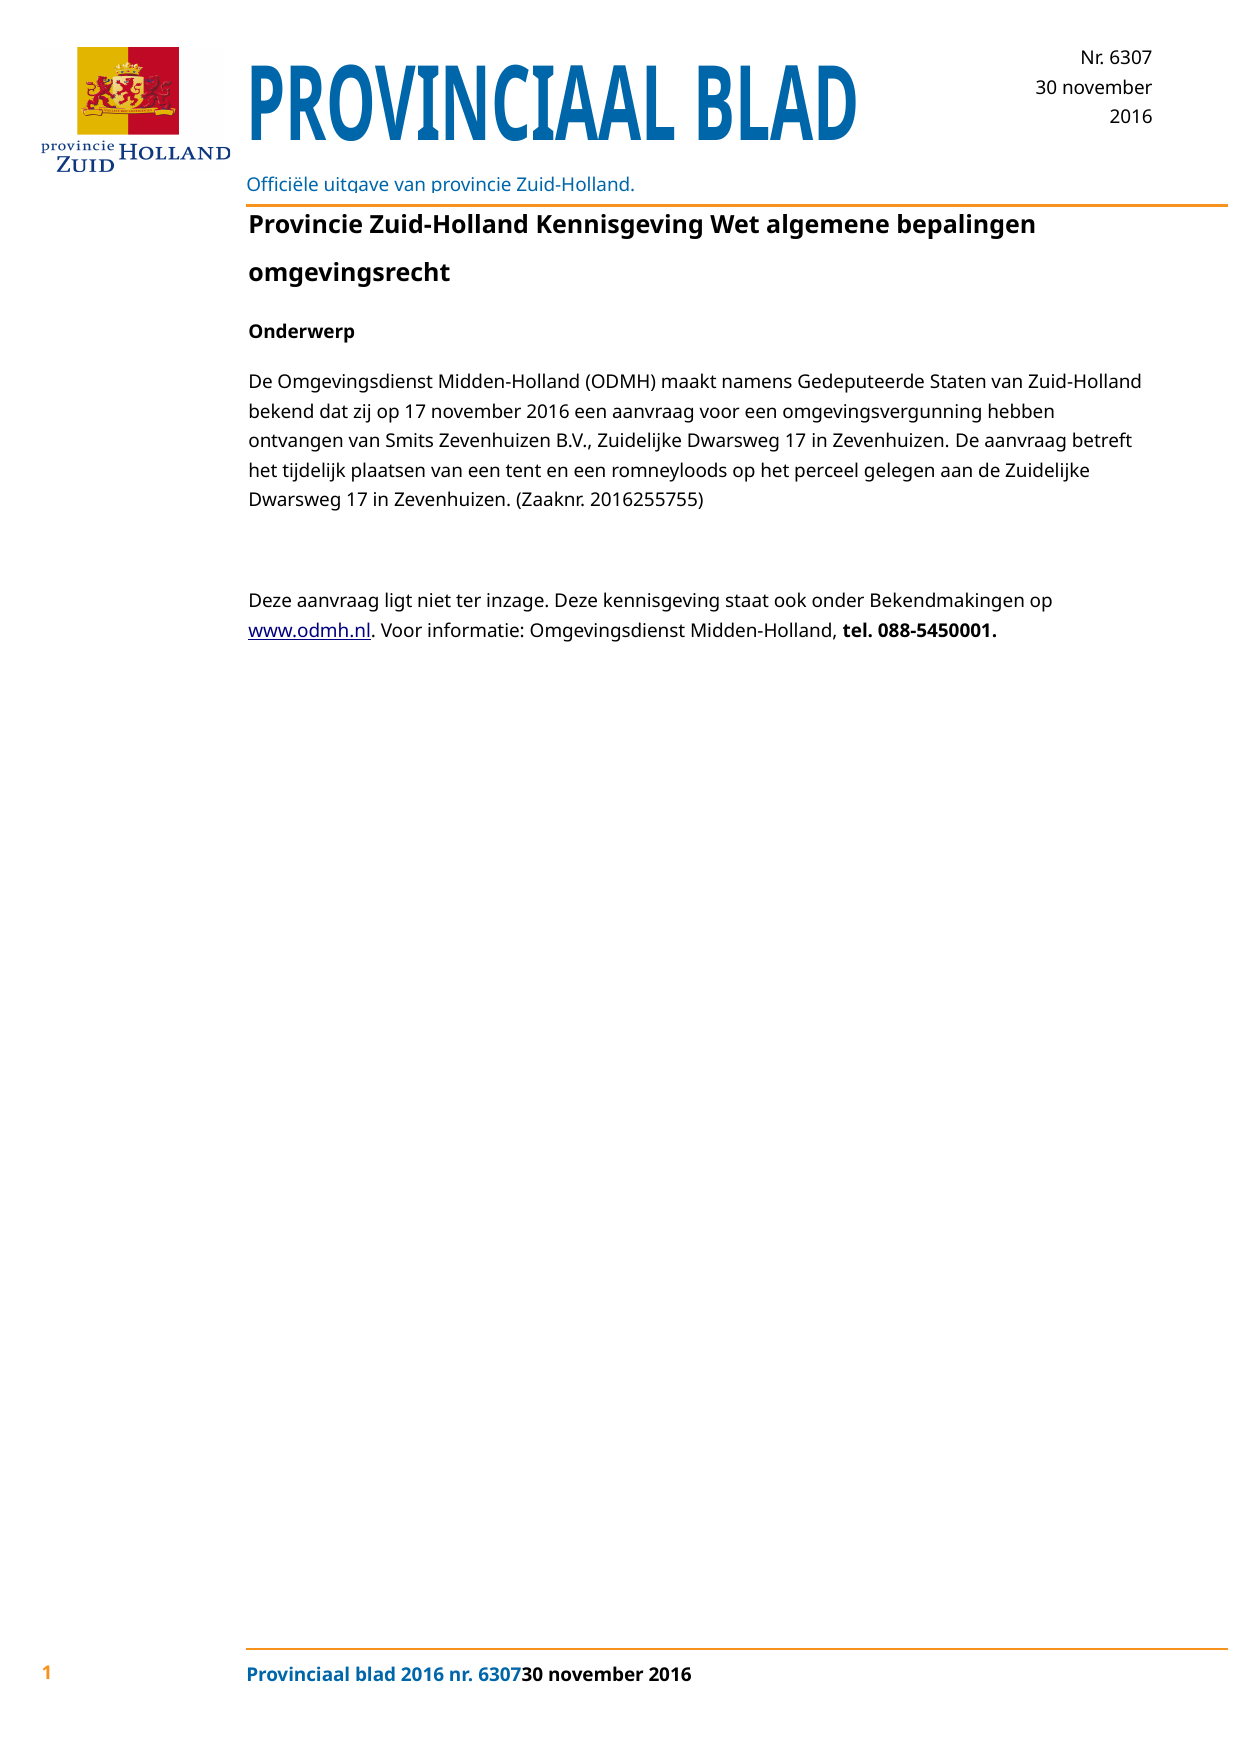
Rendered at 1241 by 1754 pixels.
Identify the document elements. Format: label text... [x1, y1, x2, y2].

picture [41, 47, 231, 172]
text Onderwerp [248, 318, 1152, 344]
text Deze aanvraag ligt niet ter inzage. Deze kennisgeving staat ook onder Bekendmakingen op www.odmh.nl. Voor informatie: Omgevingsdienst Midden-Holland, tel. 088-5450001. [248, 587, 1152, 643]
text Provincie Zuid-Holland Kennisgeving Wet algemene bepalingen omgevingsrecht [248, 207, 1152, 288]
text De Omgevingsdienst Midden-Holland (ODMH) maakt namens Gedeputeerde Staten van Zuid-Holland bekend dat zij op 17 november 2016 een aanvraag voor een omgevingsvergunning hebben ontvangen van Smits Zevenhuizen B.V., Zuidelijke Dwarsweg 17 in Zevenhuizen. De aanvraag betreft het tijdelijk plaatsen van een tent en een romneyloods op het perceel gelegen aan de Zuidelijke Dwarsweg 17 in Zevenhuizen. (Zaaknr. 2016255755) [248, 368, 1152, 512]
